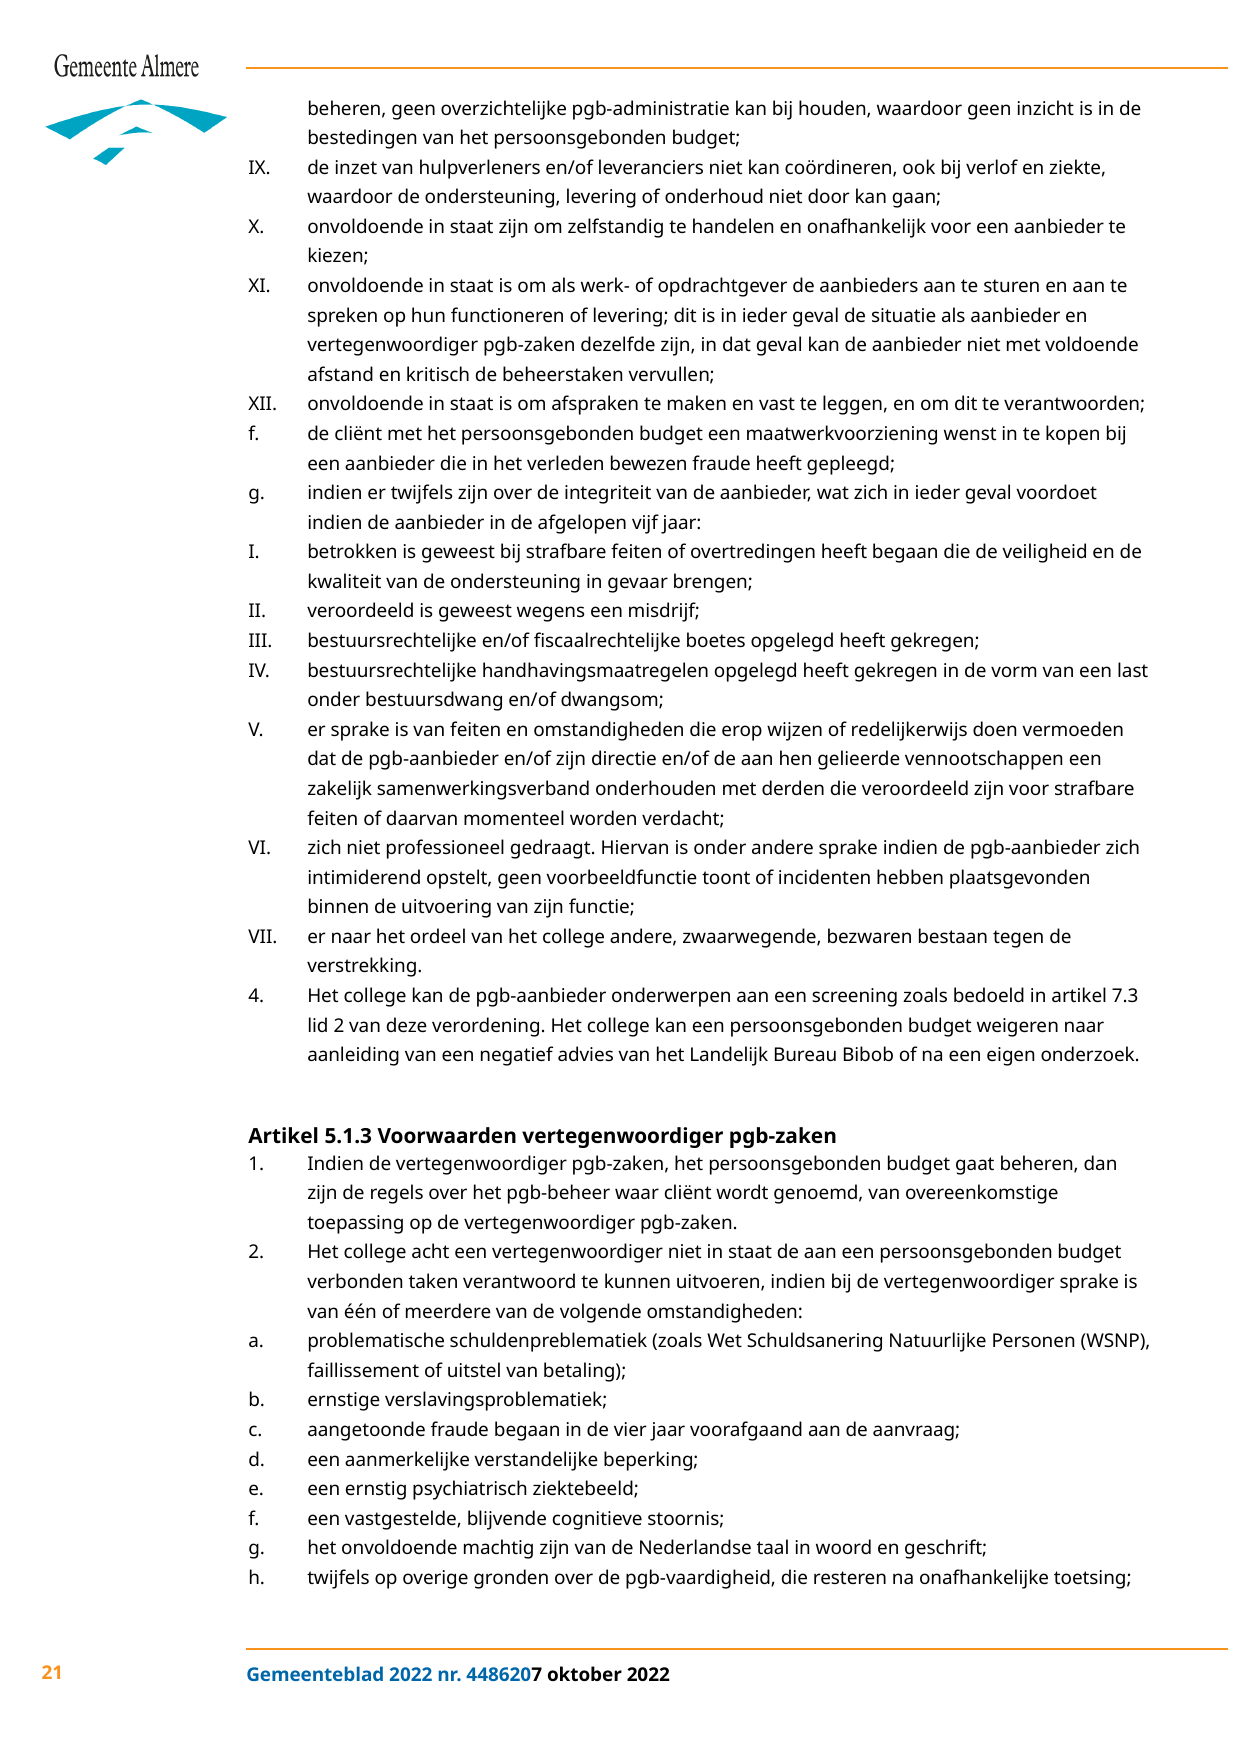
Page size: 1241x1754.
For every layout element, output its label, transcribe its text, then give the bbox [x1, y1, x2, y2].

list bestuursrechtelijke en/of fiscaalrechtelijke boetes opgelegd heeft gekregen; [248, 627, 1152, 653]
list er naar het ordeel van het college andere, zwaarwegende, bezwaren bestaan tegen de verstrekking. [248, 923, 1152, 978]
list veroordeeld is geweest wegens een misdrijf; [248, 598, 1152, 623]
list zich niet professioneel gedraagt. Hiervan is onder andere sprake indien de pgb-aanbieder zich intimiderend opstelt, geen voorbeeldfunctie toont of incidenten hebben plaatsgevonden binnen de uitvoering van zijn functie; [248, 834, 1152, 919]
list bestuursrechtelijke handhavingsmaatregelen opgelegd heeft gekregen in de vorm van een last onder bestuursdwang en/of dwangsom; [248, 657, 1152, 712]
list onvoldoende in staat is om afspraken te maken en vast te leggen, en om dit te verantwoorden; [248, 391, 1152, 416]
list onvoldoende in staat zijn om zelfstandig te handelen en onafhankelijk voor een aanbieder te kiezen; [248, 213, 1152, 268]
list een ernstig psychiatrisch ziektebeeld; [248, 1475, 1152, 1501]
list twijfels op overige gronden over de pgb-vaardigheid, die resteren na onafhankelijke toetsing; [248, 1564, 1152, 1590]
list beheren, geen overzichtelijke pgb-administratie kan bij houden, waardoor geen inzicht is in de bestedingen van het persoonsgebonden budget; [248, 95, 1152, 150]
list ernstige verslavingsproblematiek; [248, 1387, 1152, 1412]
list Indien de vertegenwoordiger pgb-zaken, het persoonsgebonden budget gaat beheren, dan zijn de regels over het pgb-beheer waar cliënt wordt genoemd, van overeenkomstige toepassing op de vertegenwoordiger pgb-zaken. [248, 1150, 1152, 1235]
list de inzet van hulpverleners en/of leveranciers niet kan coördineren, ook bij verlof en ziekte, waardoor de ondersteuning, levering of onderhoud niet door kan gaan; [248, 154, 1152, 209]
list aangetoonde fraude begaan in de vier jaar voorafgaand aan de aanvraag; [248, 1416, 1152, 1442]
list het onvoldoende machtig zijn van de Nederlandse taal in woord en geschrift; [248, 1534, 1152, 1560]
text Artikel 5.1.3 Voorwaarden vertegenwoordiger pgb-zaken [248, 1121, 1152, 1150]
list problematische schuldenpreblematiek (zoals Wet Schuldsanering Natuurlijke Personen (WSNP), faillissement of uitstel van betaling); [248, 1327, 1152, 1383]
list Het college acht een vertegenwoordiger niet in staat de aan een persoonsgebonden budget verbonden taken verantwoord te kunnen uitvoeren, indien bij de vertegenwoordiger sprake is van één of meerdere van de volgende omstandigheden: [248, 1239, 1152, 1323]
list Het college kan de pgb-aanbieder onderwerpen aan een screening zoals bedoeld in artikel 7.3 lid 2 van deze verordening. Het college kan een persoonsgebonden budget weigeren naar aanleiding van een negatief advies van het Landelijk Bureau Bibob of na een eigen onderzoek. [248, 982, 1152, 1067]
list een vastgestelde, blijvende cognitieve stoornis; [248, 1505, 1152, 1531]
list indien er twijfels zijn over de integriteit van de aanbieder, wat zich in ieder geval voordoet indien de aanbieder in de afgelopen vijf jaar: [248, 479, 1152, 535]
list een aanmerkelijke verstandelijke beperking; [248, 1446, 1152, 1471]
list betrokken is geweest bij strafbare feiten of overtredingen heeft begaan die de veiligheid en de kwaliteit van de ondersteuning in gevaar brengen; [248, 538, 1152, 594]
picture [41, 47, 231, 172]
list er sprake is van feiten en omstandigheden die erop wijzen of redelijkerwijs doen vermoeden dat de pgb-aanbieder en/of zijn directie en/of de aan hen gelieerde vennootschappen een zakelijk samenwerkingsverband onderhouden met derden die veroordeeld zijn voor strafbare feiten of daarvan momenteel worden verdacht; [248, 716, 1152, 831]
list onvoldoende in staat is om als werk- of opdrachtgever de aanbieders aan te sturen en aan te spreken op hun functioneren of levering; dit is in ieder geval de situatie als aanbieder en vertegenwoordiger pgb-zaken dezelfde zijn, in dat geval kan de aanbieder niet met voldoende afstand en kritisch de beheerstaken vervullen; [248, 272, 1152, 387]
list de cliënt met het persoonsgebonden budget een maatwerkvoorziening wenst in te kopen bij een aanbieder die in het verleden bewezen fraude heeft gepleegd; [248, 420, 1152, 476]
